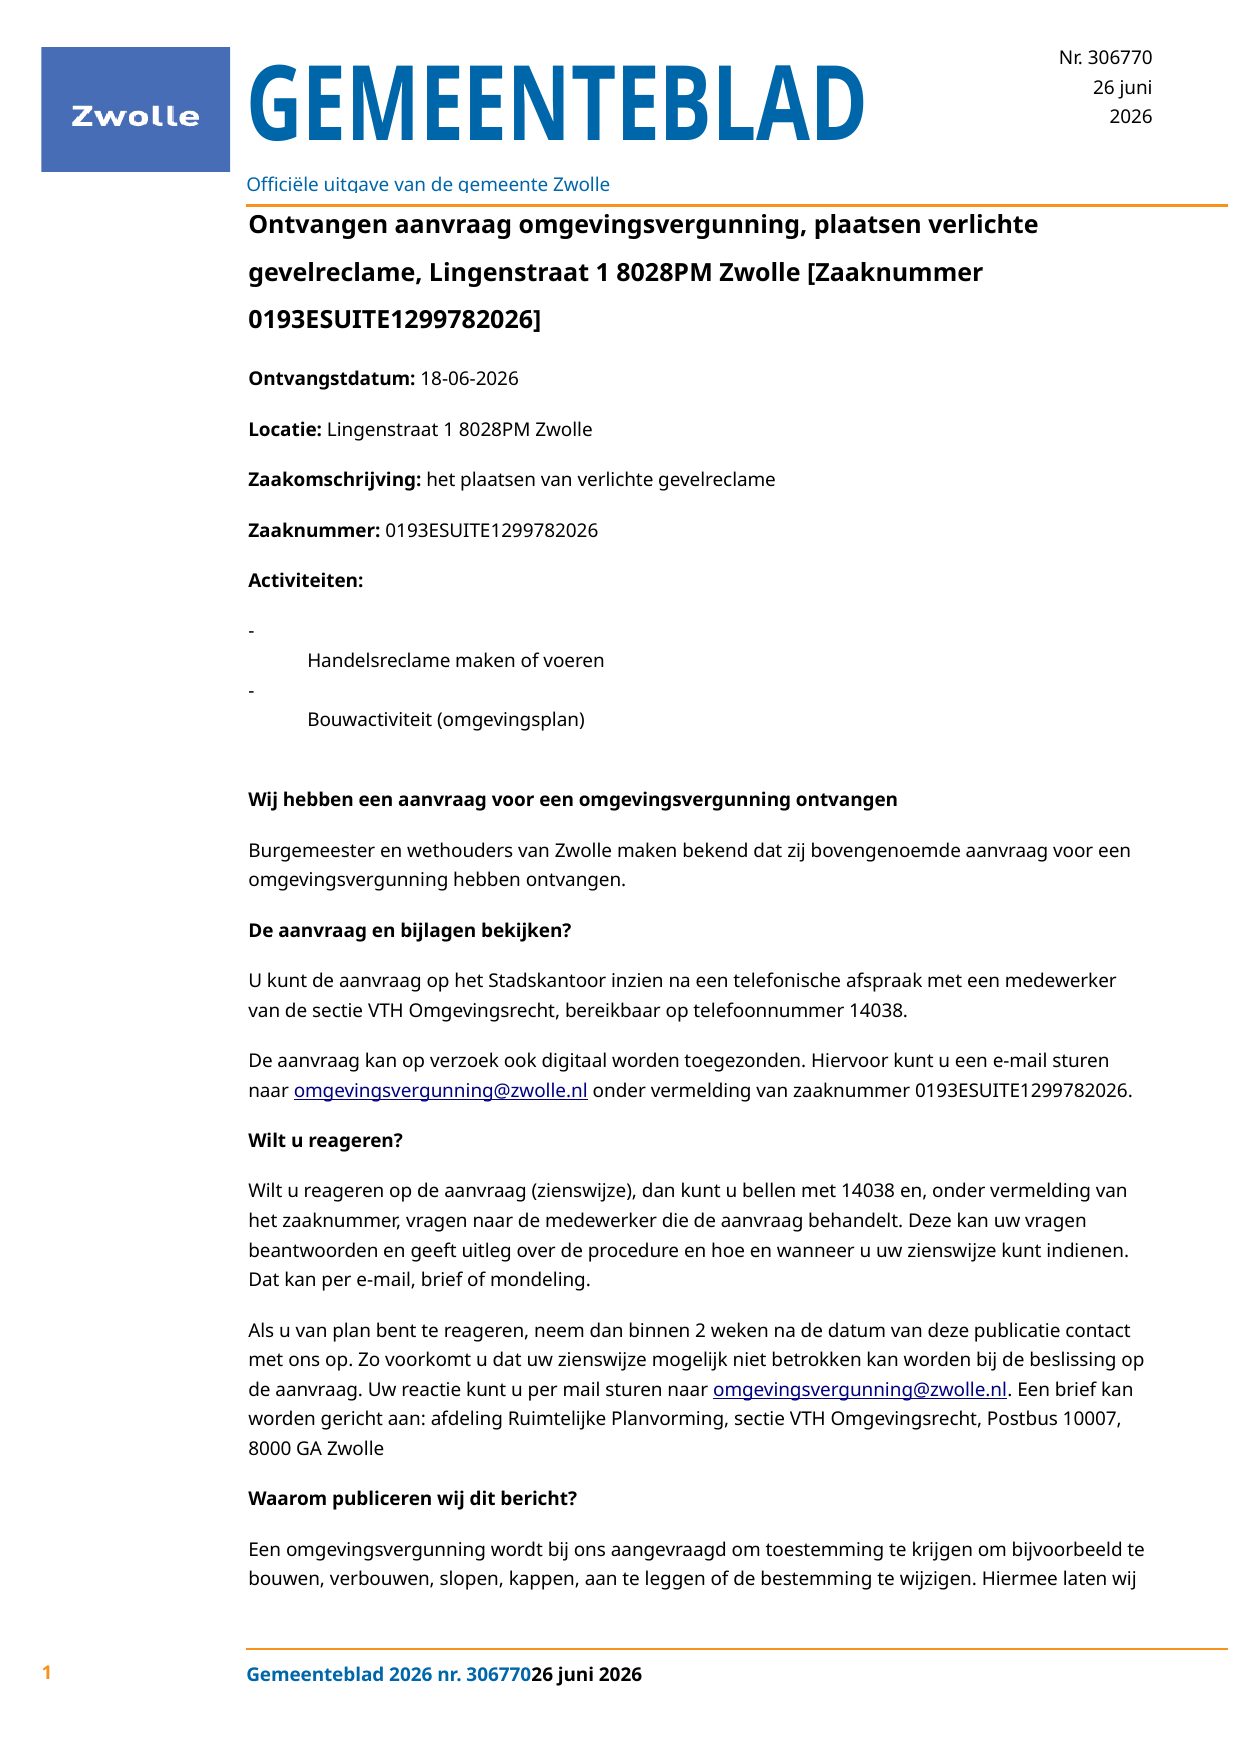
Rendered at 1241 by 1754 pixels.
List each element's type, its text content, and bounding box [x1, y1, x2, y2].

text Zaakomschrijving: het plaatsen van verlichte gevelreclame [248, 466, 1152, 492]
text De aanvraag kan op verzoek ook digitaal worden toegezonden. Hiervoor kunt u een e-mail sturen naar omgevingsvergunning@zwolle.nl onder vermelding van zaaknummer 0193ESUITE1299782026. [248, 1047, 1152, 1102]
list Bouwactiviteit (omgevingsplan) [248, 706, 1152, 732]
text Een omgevingsvergunning wordt bij ons aangevraagd om toestemming te krijgen om bijvoorbeeld te bouwen, verbouwen, slopen, kappen, aan te leggen of de bestemming te wijzigen. Hiermee laten wij [248, 1536, 1152, 1591]
text Ontvangen aanvraag omgevingsvergunning, plaatsen verlichte gevelreclame, Lingenstraat 1 8028PM Zwolle [Zaaknummer 0193ESUITE1299782026] [248, 207, 1152, 336]
text U kunt de aanvraag op het Stadskantoor inzien na een telefonische afspraak met een medewerker van de sectie VTH Omgevingsrecht, bereikbaar op telefoonnummer 14038. [248, 967, 1152, 1022]
text Locatie: Lingenstraat 1 8028PM Zwolle [248, 416, 1152, 442]
text Wilt u reageren op de aanvraag (zienswijze), dan kunt u bellen met 14038 en, onder vermelding van het zaaknummer, vragen naar de medewerker die de aanvraag behandelt. Deze kan uw vragen beantwoorden en geeft uitleg over de procedure en hoe en wanneer u uw zienswijze kunt indienen. Dat kan per e-mail, brief of mondeling. [248, 1178, 1152, 1292]
text De aanvraag en bijlagen bekijken? [248, 917, 1152, 942]
list Handelsreclame maken of voeren [248, 647, 1152, 673]
text Wilt u reageren? [248, 1127, 1152, 1153]
text Burgemeester en wethouders van Zwolle maken bekend dat zij bovengenoemde aanvraag voor een omgevingsvergunning hebben ontvangen. [248, 837, 1152, 892]
text Als u van plan bent te reageren, neem dan binnen 2 weken na de datum van deze publicatie contact met ons op. Zo voorkomt u dat uw zienswijze mogelijk niet betrokken kan worden bij de beslissing op de aanvraag. Uw reactie kunt u per mail sturen naar omgevingsvergunning@zwolle.nl. Een brief kan worden gericht aan: afdeling Ruimtelijke Planvorming, sectie VTH Omgevingsrecht, Postbus 10007, 8000 GA Zwolle [248, 1317, 1152, 1461]
text Ontvangstdatum: 18-06-2026 [248, 366, 1152, 391]
text Waarom publiceren wij dit bericht? [248, 1486, 1152, 1511]
picture [41, 47, 231, 172]
text Activiteiten: [248, 567, 1152, 593]
text Zaaknummer: 0193ESUITE1299782026 [248, 517, 1152, 542]
text Wij hebben een aanvraag voor een omgevingsvergunning ontvangen [248, 786, 1152, 812]
